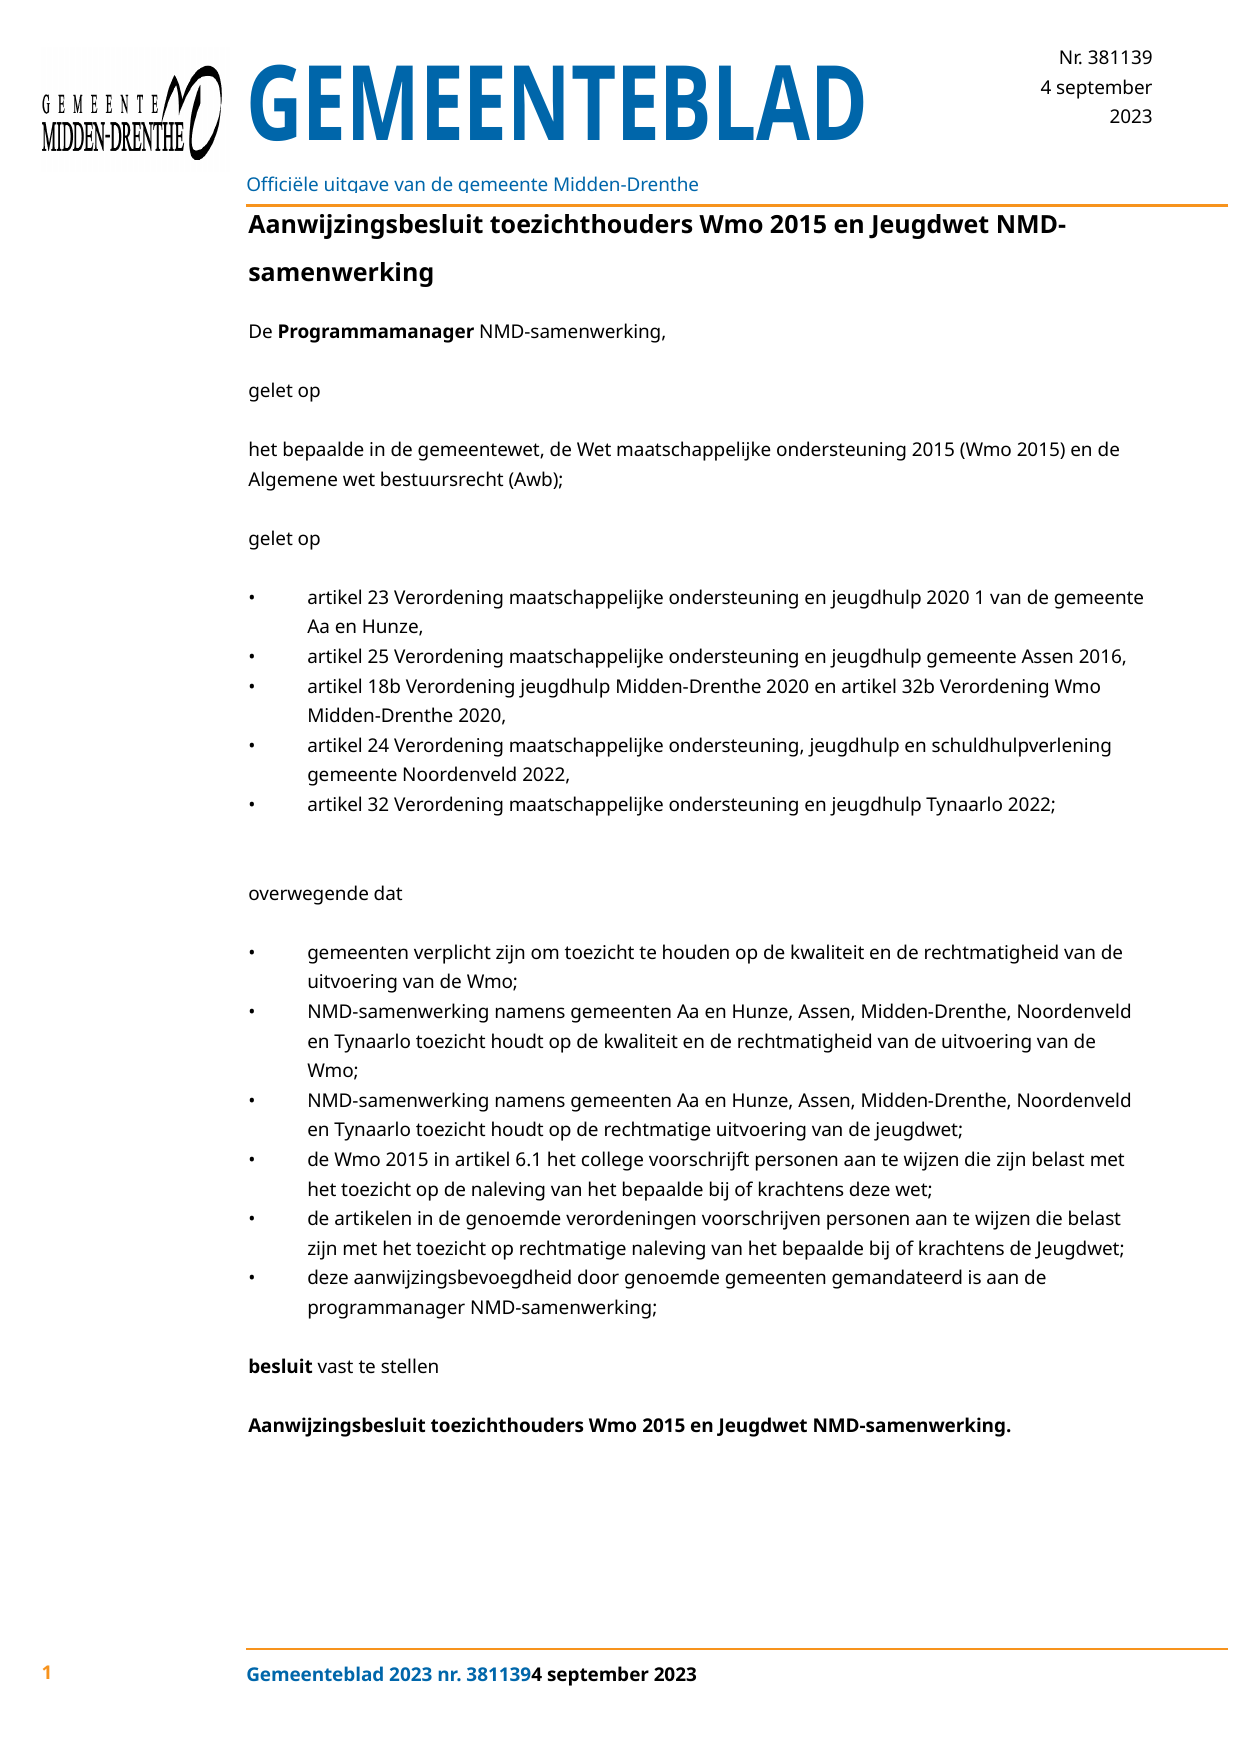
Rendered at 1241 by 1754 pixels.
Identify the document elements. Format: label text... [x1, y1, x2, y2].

list artikel 25 Verordening maatschappelijke ondersteuning en jeugdhulp gemeente Assen 2016, [248, 643, 1152, 669]
list deze aanwijzingsbevoegdheid door genoemde gemeenten gemandateerd is aan de programmanager NMD-samenwerking; [248, 1264, 1152, 1320]
text gelet op [248, 377, 1152, 403]
text overwegende dat [248, 880, 1152, 906]
list de Wmo 2015 in artikel 6.1 het college voorschrijft personen aan te wijzen die zijn belast met het toezicht op de naleving van het bepaalde bij of krachtens deze wet; [248, 1146, 1152, 1202]
list artikel 24 Verordening maatschappelijke ondersteuning, jeugdhulp en schuldhulpverlening gemeente Noordenveld 2022, [248, 732, 1152, 787]
picture [41, 47, 231, 172]
text gelet op [248, 525, 1152, 551]
list artikel 23 Verordening maatschappelijke ondersteuning en jeugdhulp 2020 1 van de gemeente Aa en Hunze, [248, 584, 1152, 639]
text De Programmamanager NMD-samenwerking, [248, 318, 1152, 344]
list artikel 18b Verordening jeugdhulp Midden-Drenthe 2020 en artikel 32b Verordening Wmo Midden-Drenthe 2020, [248, 673, 1152, 728]
list NMD-samenwerking namens gemeenten Aa en Hunze, Assen, Midden-Drenthe, Noordenveld en Tynaarlo toezicht houdt op de rechtmatige uitvoering van de jeugdwet; [248, 1087, 1152, 1142]
list de artikelen in de genoemde verordeningen voorschrijven personen aan te wijzen die belast zijn met het toezicht op rechtmatige naleving van het bepaalde bij of krachtens de Jeugdwet; [248, 1205, 1152, 1261]
text het bepaalde in de gemeentewet, de Wet maatschappelijke ondersteuning 2015 (Wmo 2015) en de Algemene wet bestuursrecht (Awb); [248, 436, 1152, 492]
list artikel 32 Verordening maatschappelijke ondersteuning en jeugdhulp Tynaarlo 2022; [248, 791, 1152, 817]
text Aanwijzingsbesluit toezichthouders Wmo 2015 en Jeugdwet NMD-samenwerking. [248, 1412, 1152, 1438]
list NMD-samenwerking namens gemeenten Aa en Hunze, Assen, Midden-Drenthe, Noordenveld en Tynaarlo toezicht houdt op de kwaliteit en de rechtmatigheid van de uitvoering van de Wmo; [248, 998, 1152, 1083]
list gemeenten verplicht zijn om toezicht te houden op de kwaliteit en de rechtmatigheid van de uitvoering van de Wmo; [248, 939, 1152, 994]
text Aanwijzingsbesluit toezichthouders Wmo 2015 en Jeugdwet NMD-samenwerking [248, 207, 1152, 288]
text besluit vast te stellen [248, 1353, 1152, 1379]
